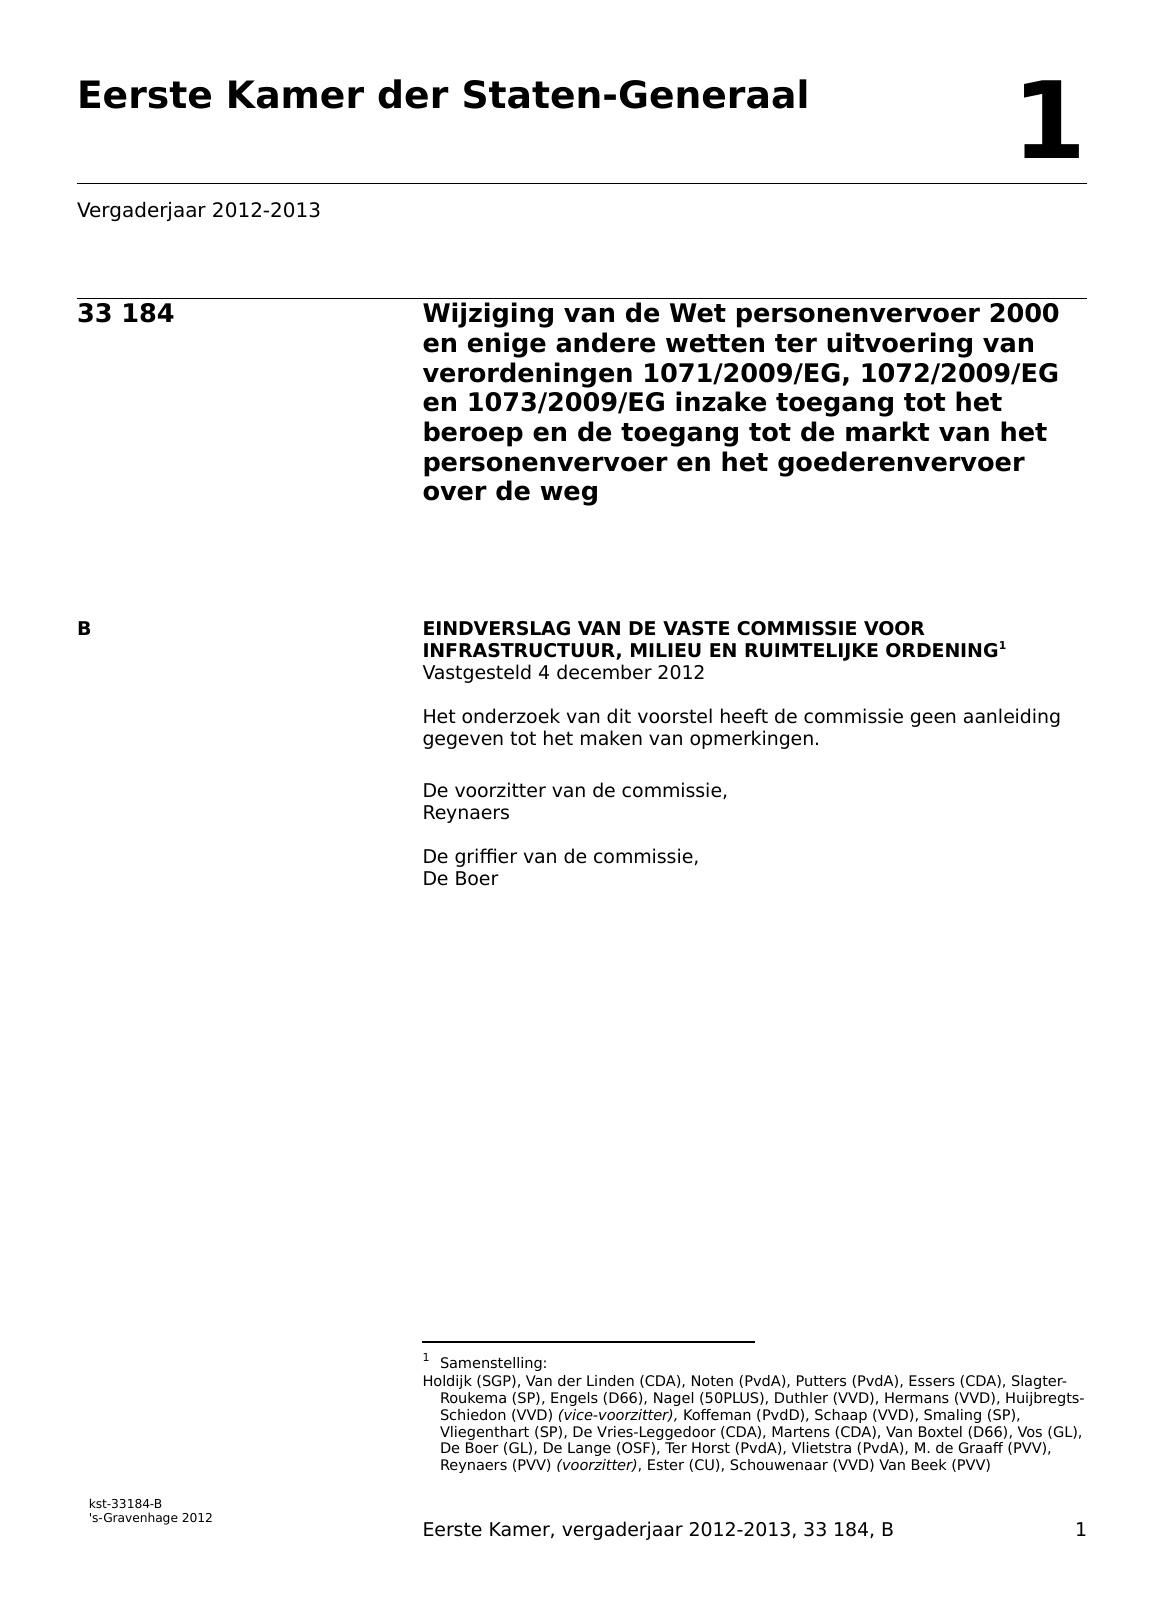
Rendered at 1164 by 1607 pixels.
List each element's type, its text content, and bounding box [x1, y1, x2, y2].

text kst-33184-B [88, 1497, 323, 1511]
text De voorzitter van de commissie, Reynaers [422, 780, 1087, 824]
text De griffier van de commissie, De Boer [422, 846, 1087, 890]
table_header 1 [886, 59, 1087, 183]
table_cell Vergaderjaar 2012-2013 [77, 184, 1087, 298]
subtitle B EINDVERSLAG VAN DE VASTE COMMISSIE VOOR INFRASTRUCTUUR, MILIEU EN RUIMTELIJKE ORDENING [77, 618, 1087, 662]
text Samenstelling: [422, 1351, 1087, 1373]
text Vastgesteld 4 december 2012 [422, 662, 1087, 684]
text Het onderzoek van dit voorstel heeft de commissie geen aanleiding gegeven tot het maken van opmerkingen. [422, 706, 1087, 750]
subtitle 33 184 Wijziging van de Wet personenvervoer 2000 en enige andere wetten ter uitvoering van verordeningen 1071/2009/EG, 1072/2009/EG en 1073/2009/EG inzake toegang tot het beroep en de toegang tot de markt van het personenvervoer en het goederenvervoer over de weg [77, 299, 1087, 507]
text Holdijk (SGP), Van der Linden (CDA), Noten (PvdA), Putters (PvdA), Essers (CDA), Slagter-Roukema (SP), Engels (D66), Nagel (50PLUS), Duthler (VVD), Hermans (VVD), Huijbregts-Schiedon (VVD) (vice-voorzitter), Koffeman (PvdD), Schaap (VVD), Smaling (SP), Vliegenthart (SP), De Vries-Leggedoor (CDA), Martens (CDA), Van Boxtel (D66), Vos (GL), De Boer (GL), De Lange (OSF), Ter Horst (PvdA), Vlietstra (PvdA), M. de Graaff (PVV), Reynaers (PVV) (voorzitter), Ester (CU), Schouwenaar (VVD) Van Beek (PVV) [422, 1373, 1087, 1474]
text 's-Gravenhage 2012 [88, 1511, 323, 1525]
table_header Eerste Kamer der Staten-Generaal [77, 59, 886, 183]
